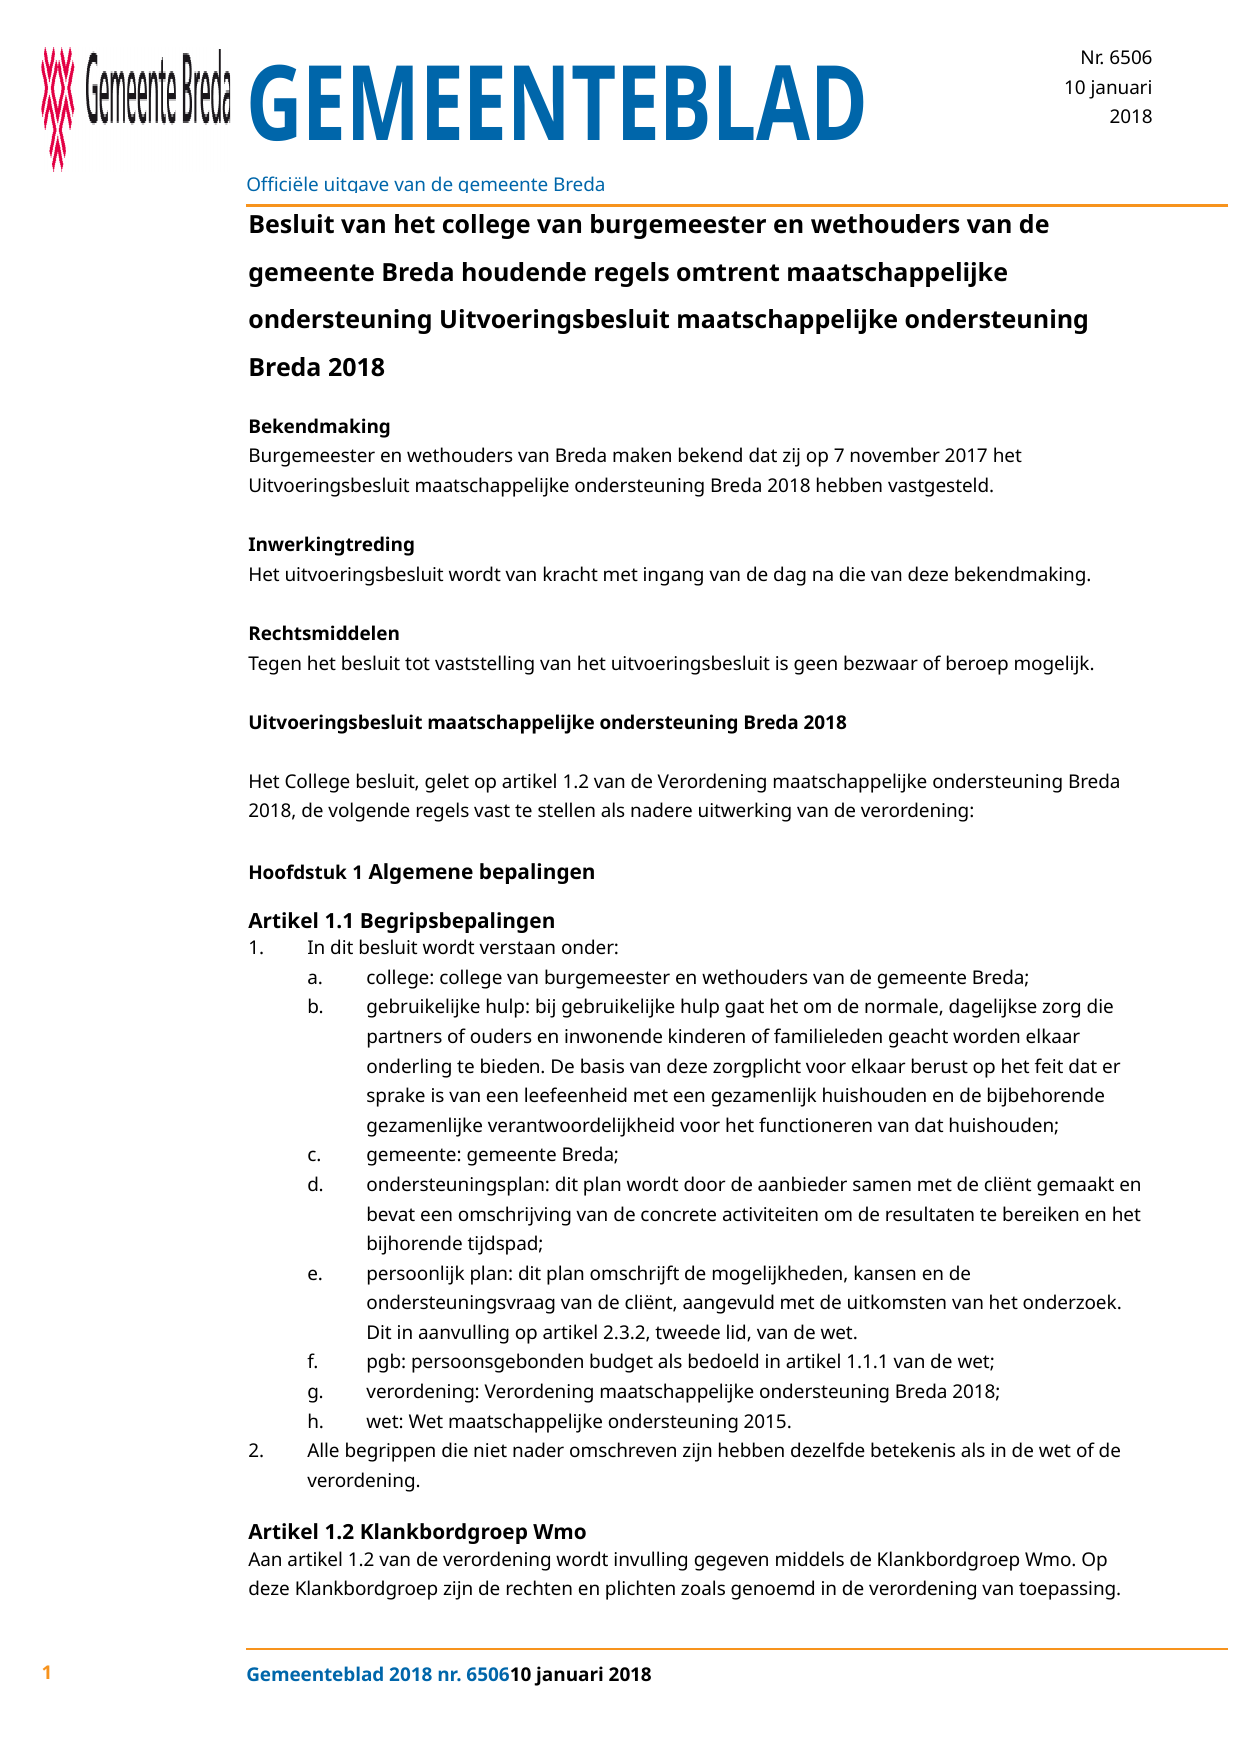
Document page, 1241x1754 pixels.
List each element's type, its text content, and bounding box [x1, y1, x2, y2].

text Hoofdstuk 1 Algemene bepalingen [248, 857, 1152, 885]
list gebruikelijke hulp: bij gebruikelijke hulp gaat het om de normale, dagelijkse zorg die partners of ouders en inwonende kinderen of familieleden geacht worden elkaar onderling te bieden. De basis van deze zorgplicht voor elkaar berust op het feit dat er sprake is van een leefeenheid met een gezamenlijk huishouden en de bijbehorende gezamenlijke verantwoordelijkheid voor het functioneren van dat huishouden; [307, 994, 1152, 1138]
text Het College besluit, gelet op artikel 1.2 van de Verordening maatschappelijke ondersteuning Breda 2018, de volgende regels vast te stellen als nadere uitwerking van de verordening: [248, 768, 1152, 823]
text Rechtsmiddelen [248, 620, 1152, 646]
text Uitvoeringsbesluit maatschappelijke ondersteuning Breda 2018 [248, 709, 1152, 735]
list verordening: Verordening maatschappelijke ondersteuning Breda 2018; [307, 1378, 1152, 1404]
text Bekendmaking [248, 413, 1152, 439]
list ondersteuningsplan: dit plan wordt door de aanbieder samen met de cliënt gemaakt en bevat een omschrijving van de concrete activiteiten om de resultaten te bereiken en het bijhorende tijdspad; [307, 1171, 1152, 1256]
picture [41, 47, 231, 172]
text Besluit van het college van burgemeester en wethouders van de gemeente Breda houdende regels omtrent maatschappelijke ondersteuning Uitvoeringsbesluit maatschappelijke ondersteuning Breda 2018 [248, 207, 1152, 384]
list gemeente: gemeente Breda; [307, 1142, 1152, 1167]
text Aan artikel 1.2 van de verordening wordt invulling gegeven middels de Klankbordgroep Wmo. Op deze Klankbordgroep zijn de rechten en plichten zoals genoemd in de verordening van toepassing. [248, 1546, 1152, 1601]
list Alle begrippen die niet nader omschreven zijn hebben dezelfde betekenis als in de wet of de verordening. [248, 1437, 1152, 1493]
list college: college van burgemeester en wethouders van de gemeente Breda; [307, 964, 1152, 990]
text Inwerkingtreding [248, 531, 1152, 557]
text Artikel 1.2 Klankbordgroep Wmo [248, 1517, 1152, 1546]
text Tegen het besluit tot vaststelling van het uitvoeringsbesluit is geen bezwaar of beroep mogelijk. [248, 650, 1152, 676]
list In dit besluit wordt verstaan onder: [248, 934, 1152, 960]
list wet: Wet maatschappelijke ondersteuning 2015. [307, 1408, 1152, 1434]
text Burgemeester en wethouders van Breda maken bekend dat zij op 7 november 2017 het Uitvoeringsbesluit maatschappelijke ondersteuning Breda 2018 hebben vastgesteld. [248, 443, 1152, 498]
list persoonlijk plan: dit plan omschrijft de mogelijkheden, kansen en de ondersteuningsvraag van de cliënt, aangevuld met de uitkomsten van het onderzoek. Dit in aanvulling op artikel 2.3.2, tweede lid, van de wet. [307, 1260, 1152, 1345]
list pgb: persoonsgebonden budget als bedoeld in artikel 1.1.1 van de wet; [307, 1349, 1152, 1374]
text Het uitvoeringsbesluit wordt van kracht met ingang van de dag na die van deze bekendmaking. [248, 561, 1152, 587]
text Artikel 1.1 Begripsbepalingen [248, 906, 1152, 934]
